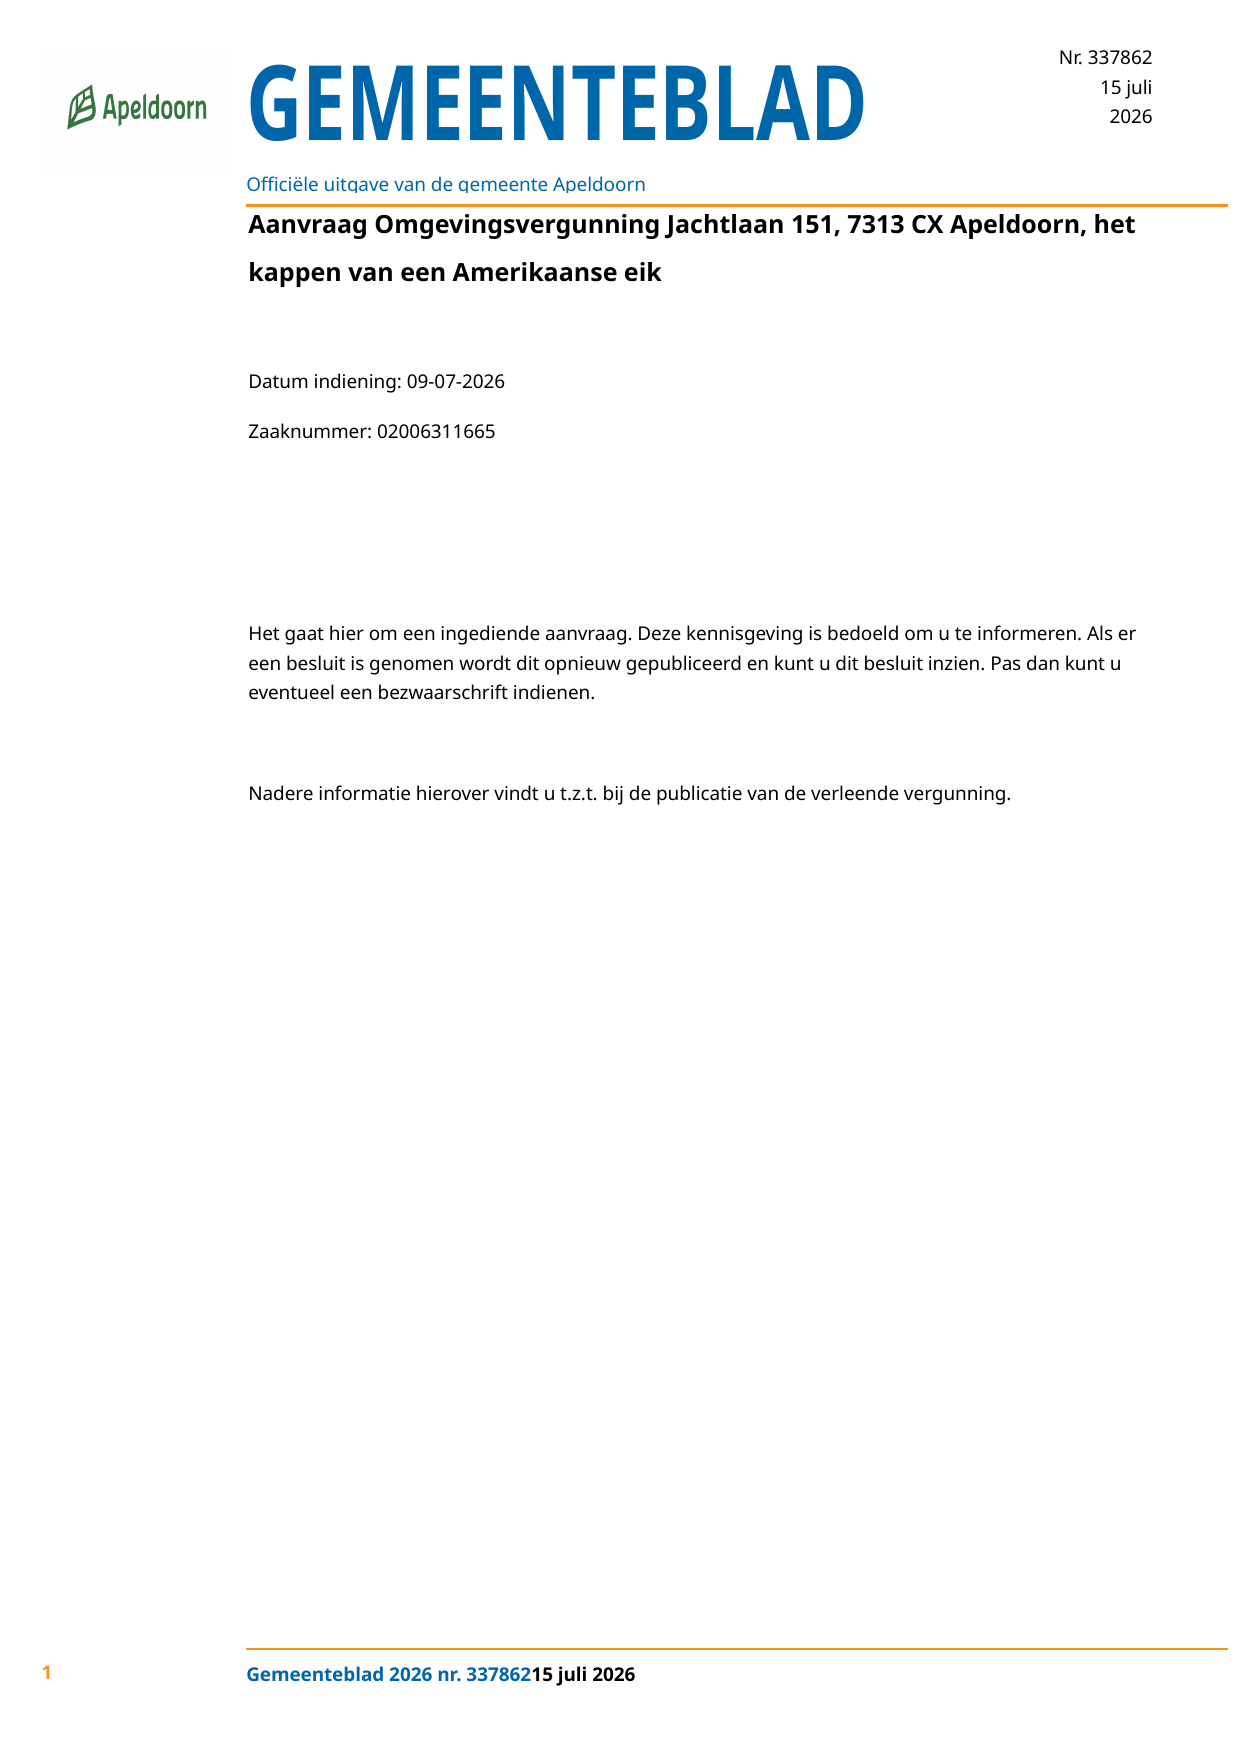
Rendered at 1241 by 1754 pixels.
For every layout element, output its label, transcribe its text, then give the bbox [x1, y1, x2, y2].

text Aanvraag Omgevingsvergunning Jachtlaan 151, 7313 CX Apeldoorn, het kappen van een Amerikaanse eik [248, 207, 1152, 288]
text Zaaknummer: 02006311665 [248, 419, 1152, 444]
text Nadere informatie hierover vindt u t.z.t. bij de publicatie van de verleende vergunning. [248, 780, 1152, 806]
picture [41, 47, 231, 172]
text Datum indiening: 09-07-2026 [248, 368, 1152, 394]
text Het gaat hier om een ingediende aanvraag. Deze kennisgeving is bedoeld om u te informeren. Als er een besluit is genomen wordt dit opnieuw gepubliceerd en kunt u dit besluit inzien. Pas dan kunt u eventueel een bezwaarschrift indienen. [248, 620, 1152, 705]
